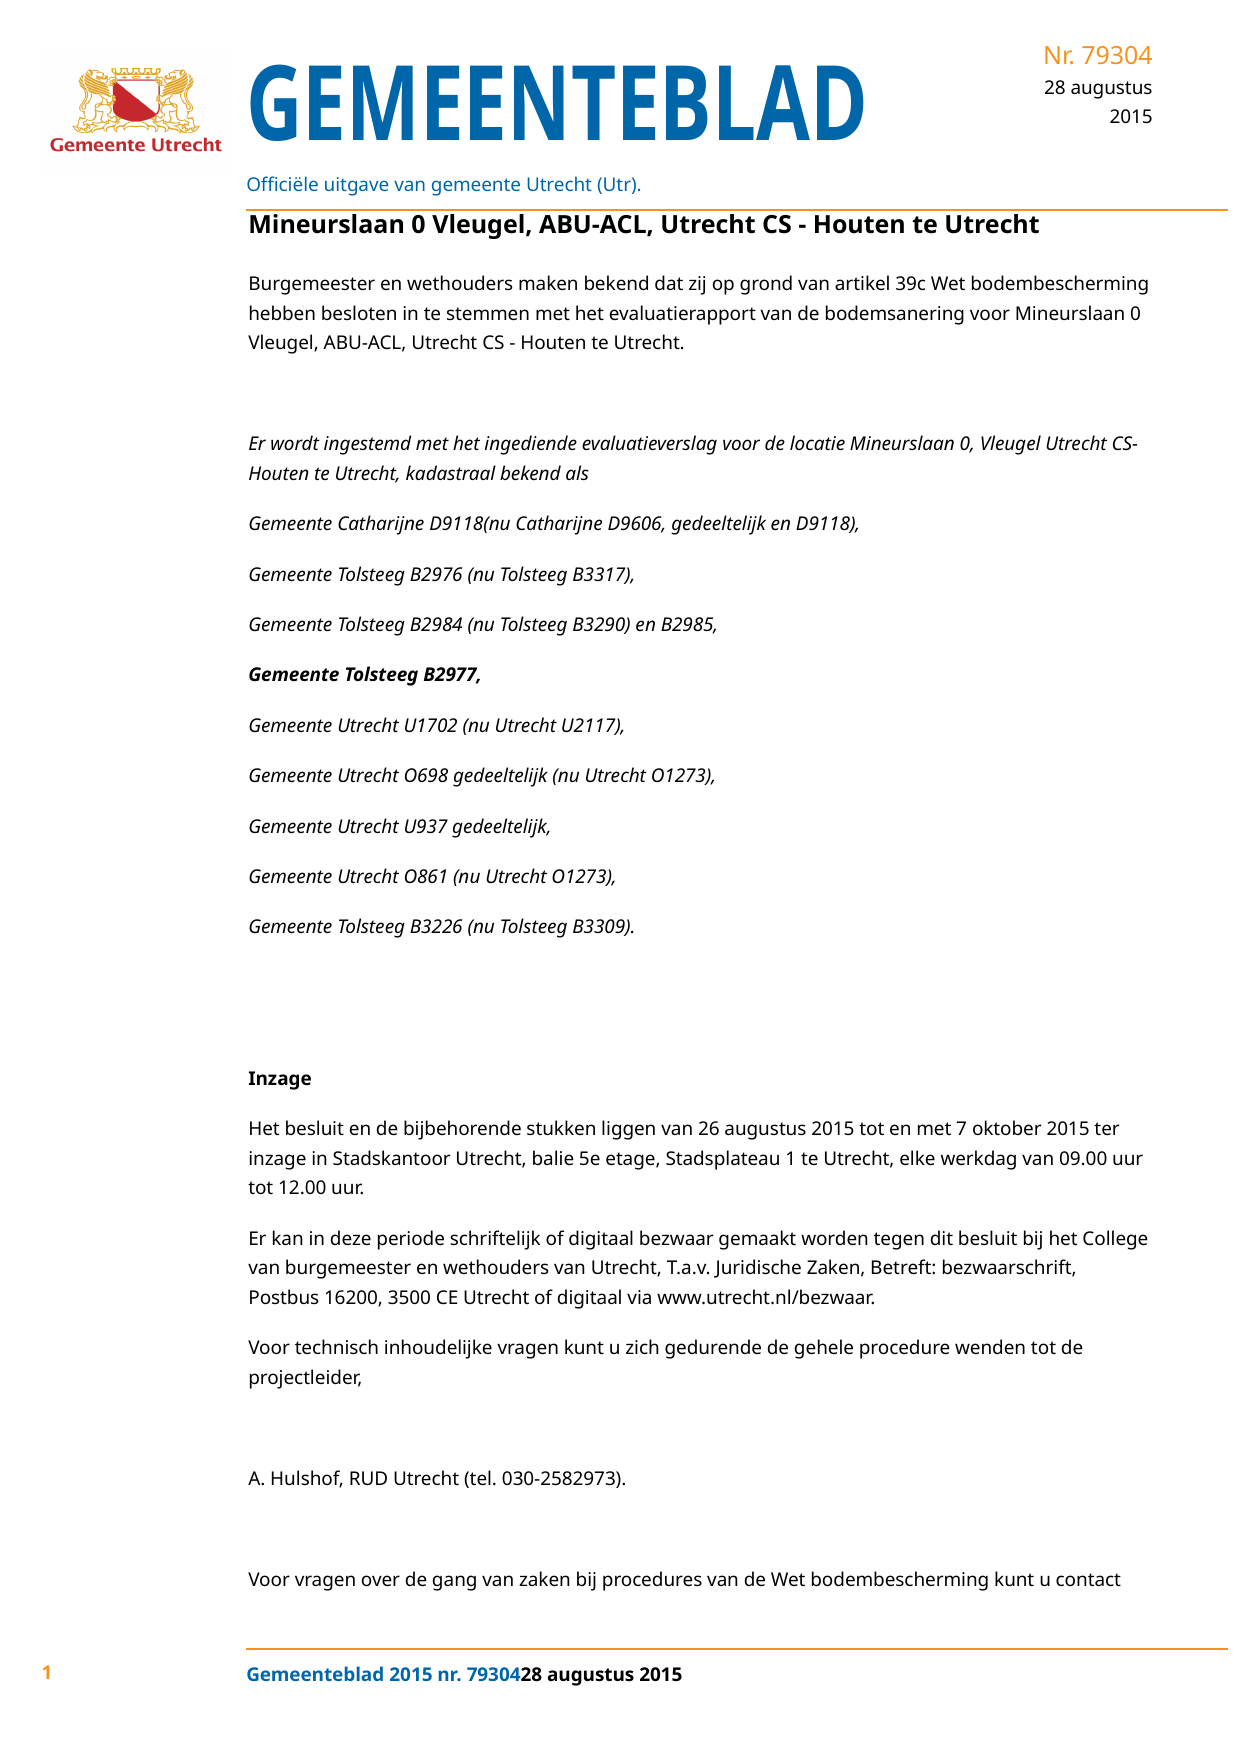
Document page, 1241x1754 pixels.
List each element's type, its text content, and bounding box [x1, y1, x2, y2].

text Gemeente Utrecht O698 gedeeltelijk (nu Utrecht O1273), [248, 762, 1152, 788]
text Gemeente Utrecht U1702 (nu Utrecht U2117), [248, 712, 1152, 738]
text Het besluit en de bijbehorende stukken liggen van 26 augustus 2015 tot en met 7 oktober 2015 ter inzage in Stadskantoor Utrecht, balie 5e etage, Stadsplateau 1 te Utrecht, elke werkdag van 09.00 uur tot 12.00 uur. [248, 1115, 1152, 1200]
text Gemeente Tolsteeg B2977, [248, 662, 1152, 687]
text Gemeente Tolsteeg B3226 (nu Tolsteeg B3309). [248, 914, 1152, 939]
text Gemeente Tolsteeg B2984 (nu Tolsteeg B3290) en B2985, [248, 611, 1152, 637]
text Gemeente Catharijne D9118(nu Catharijne D9606, gedeeltelijk en D9118), [248, 510, 1152, 536]
text Inzage [248, 1065, 1152, 1091]
text Gemeente Utrecht U937 gedeeltelijk, [248, 813, 1152, 838]
text Gemeente Utrecht O861 (nu Utrecht O1273), [248, 863, 1152, 889]
text Voor technisch inhoudelijke vragen kunt u zich gedurende de gehele procedure wenden tot de projectleider, [248, 1334, 1152, 1390]
picture [41, 47, 231, 172]
text A. Hulshof, RUD Utrecht (tel. 030-2582973). [248, 1465, 1152, 1491]
text Gemeente Tolsteeg B2976 (nu Tolsteeg B3317), [248, 561, 1152, 586]
text Burgemeester en wethouders maken bekend dat zij op grond van artikel 39c Wet bodembescherming hebben besloten in te stemmen met het evaluatierapport van de bodemsanering voor Mineurslaan 0 Vleugel, ABU-ACL, Utrecht CS - Houten te Utrecht. [248, 270, 1152, 355]
text Voor vragen over de gang van zaken bij procedures van de Wet bodembescherming kunt u contact [248, 1566, 1152, 1591]
text Er wordt ingestemd met het ingediende evaluatieverslag voor de locatie Mineurslaan 0, Vleugel Utrecht CS-Houten te Utrecht, kadastraal bekend als [248, 430, 1152, 486]
text Er kan in deze periode schriftelijk of digitaal bezwaar gemaakt worden tegen dit besluit bij het College van burgemeester en wethouders van Utrecht, T.a.v. Juridische Zaken, Betreft: bezwaarschrift, Postbus 16200, 3500 CE Utrecht of digitaal via www.utrecht.nl/bezwaar. [248, 1225, 1152, 1310]
text Mineurslaan 0 Vleugel, ABU-ACL, Utrecht CS - Houten te Utrecht [248, 211, 1152, 241]
